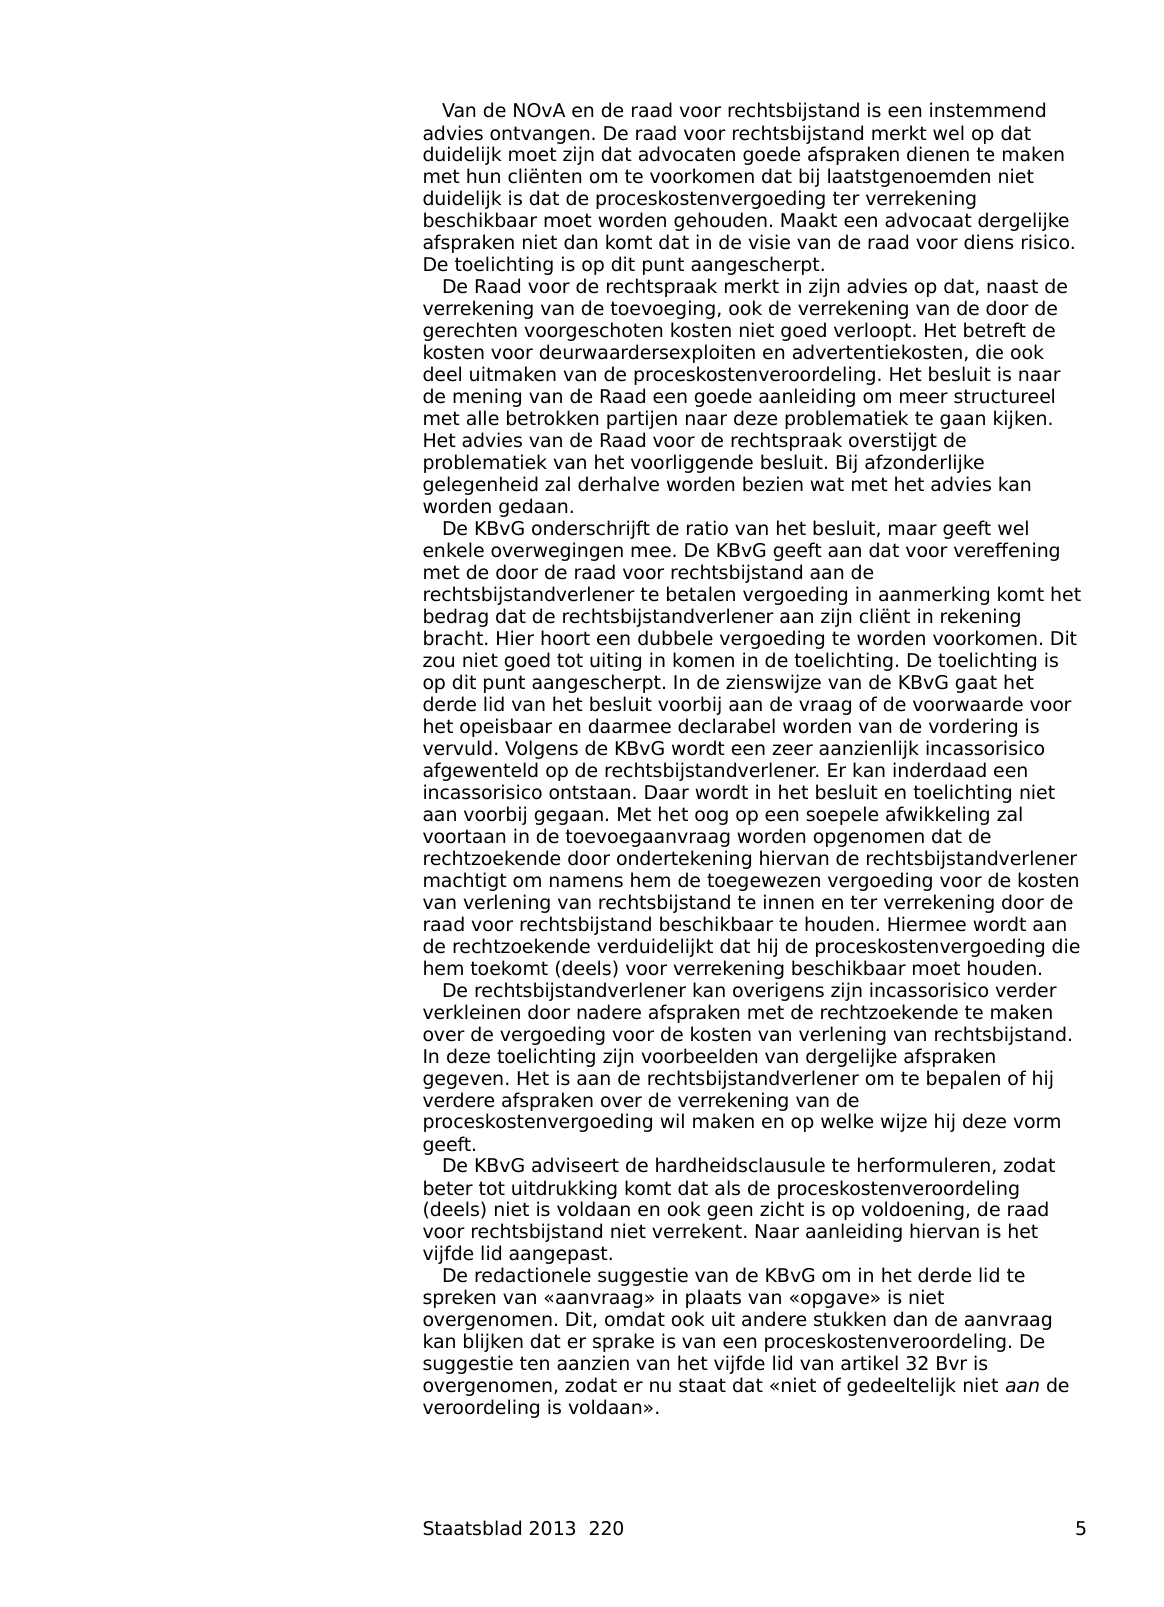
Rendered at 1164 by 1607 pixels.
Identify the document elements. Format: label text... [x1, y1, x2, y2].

text Van de NOvA en de raad voor rechtsbijstand is een instemmend advies ontvangen. De raad voor rechtsbijstand merkt wel op dat duidelijk moet zijn dat advocaten goede afspraken dienen te maken met hun cliënten om te voorkomen dat bij laatstgenoemden niet duidelijk is dat de proceskostenvergoeding ter verrekening beschikbaar moet worden gehouden. Maakt een advocaat dergelijke afspraken niet dan komt dat in de visie van de raad voor diens risico. De toelichting is op dit punt aangescherpt. [422, 100, 1087, 276]
text De rechtsbijstandverlener kan overigens zijn incassorisico verder verkleinen door nadere afspraken met de rechtzoekende te maken over de vergoeding voor de kosten van verlening van rechtsbijstand. In deze toelichting zijn voorbeelden van dergelijke afspraken gegeven. Het is aan de rechtsbijstandverlener om te bepalen of hij verdere afspraken over de verrekening van de proceskostenvergoeding wil maken en op welke wijze hij deze vorm geeft. [422, 979, 1087, 1155]
text De Raad voor de rechtspraak merkt in zijn advies op dat, naast de verrekening van de toevoeging, ook de verrekening van de door de gerechten voorgeschoten kosten niet goed verloopt. Het betreft de kosten voor deurwaardersexploiten en advertentiekosten, die ook deel uitmaken van de proceskostenveroordeling. Het besluit is naar de mening van de Raad een goede aanleiding om meer structureel met alle betrokken partijen naar deze problematiek te gaan kijken. Het advies van de Raad voor de rechtspraak overstijgt de problematiek van het voorliggende besluit. Bij afzonderlijke gelegenheid zal derhalve worden bezien wat met het advies kan worden gedaan. [422, 276, 1087, 518]
text De redactionele suggestie van de KBvG om in het derde lid te spreken van «aanvraag» in plaats van «opgave» is niet overgenomen. Dit, omdat ook uit andere stukken dan de aanvraag kan blijken dat er sprake is van een proceskostenveroordeling. De suggestie ten aanzien van het vijfde lid van artikel 32 Bvr is overgenomen, zodat er nu staat dat «niet of gedeeltelijk niet aan de veroordeling is voldaan». [422, 1265, 1087, 1419]
text De KBvG adviseert de hardheidsclausule te herformuleren, zodat beter tot uitdrukking komt dat als de proceskostenveroordeling (deels) niet is voldaan en ook geen zicht is op voldoening, de raad voor rechtsbijstand niet verrekent. Naar aanleiding hiervan is het vijfde lid aangepast. [422, 1155, 1087, 1265]
text De KBvG onderschrijft de ratio van het besluit, maar geeft wel enkele overwegingen mee. De KBvG geeft aan dat voor vereffening met de door de raad voor rechtsbijstand aan de rechtsbijstandverlener te betalen vergoeding in aanmerking komt het bedrag dat de rechtsbijstandverlener aan zijn cliënt in rekening bracht. Hier hoort een dubbele vergoeding te worden voorkomen. Dit zou niet goed tot uiting in komen in de toelichting. De toelichting is op dit punt aangescherpt. In de zienswijze van de KBvG gaat het derde lid van het besluit voorbij aan de vraag of de voorwaarde voor het opeisbaar en daarmee declarabel worden van de vordering is vervuld. Volgens de KBvG wordt een zeer aanzienlijk incassorisico afgewenteld op de rechtsbijstandverlener. Er kan inderdaad een incassorisico ontstaan. Daar wordt in het besluit en toelichting niet aan voorbij gegaan. Met het oog op een soepele afwikkeling zal voortaan in de toevoegaanvraag worden opgenomen dat de rechtzoekende door ondertekening hiervan de rechtsbijstandverlener machtigt om namens hem de toegewezen vergoeding voor de kosten van verlening van rechtsbijstand te innen en ter verrekening door de raad voor rechtsbijstand beschikbaar te houden. Hiermee wordt aan de rechtzoekende verduidelijkt dat hij de proceskostenvergoeding die hem toekomt (deels) voor verrekening beschikbaar moet houden. [422, 518, 1087, 979]
